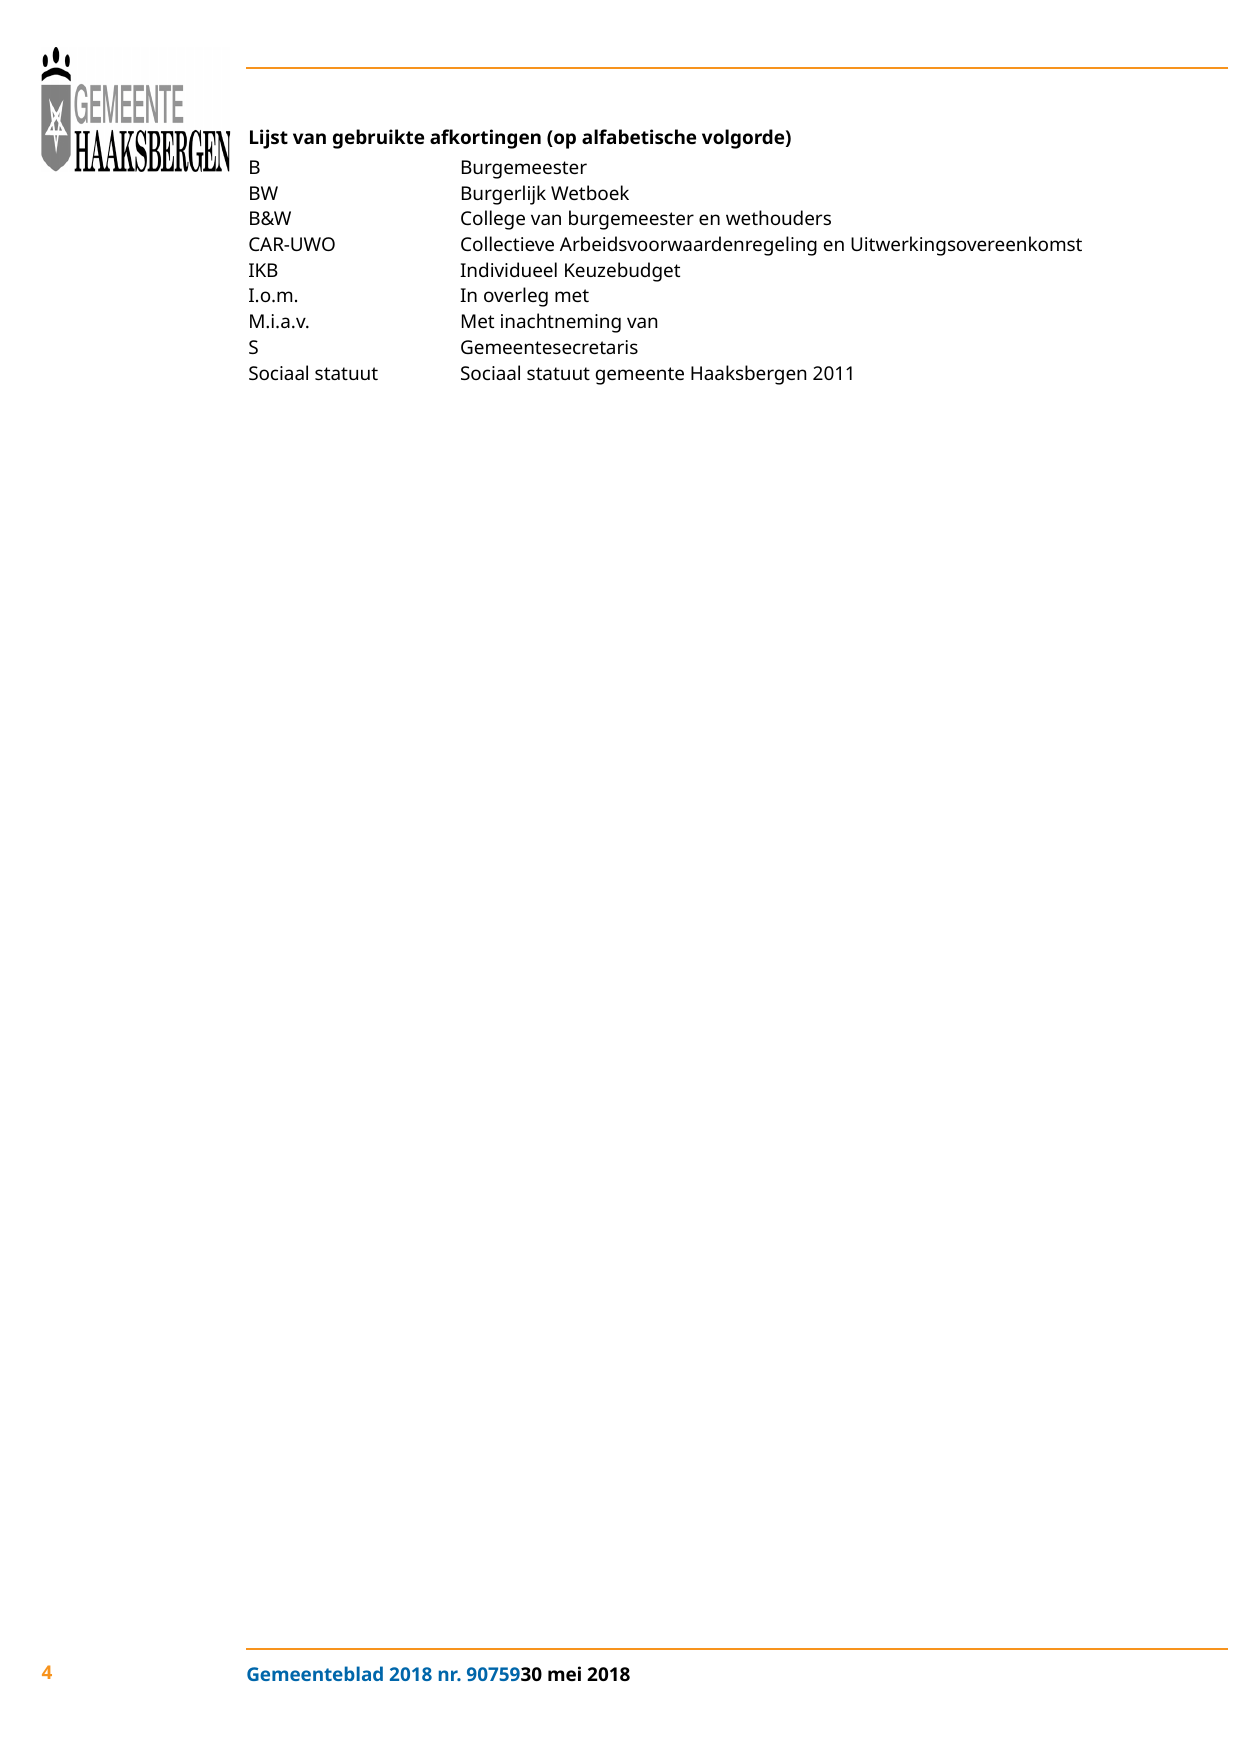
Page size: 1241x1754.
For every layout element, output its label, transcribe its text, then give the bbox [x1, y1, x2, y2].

table_cell Gemeentesecretaris [460, 334, 1152, 360]
table_cell CAR-UWO [248, 231, 460, 257]
table_cell B&W [248, 206, 460, 231]
table_cell IKB [248, 257, 460, 283]
table_cell Individueel Keuzebudget [460, 257, 1152, 283]
table_header B [248, 154, 460, 180]
table_cell BW [248, 180, 460, 206]
table_cell Sociaal statuut [248, 360, 460, 386]
table_cell M.i.a.v. [248, 309, 460, 334]
picture [41, 47, 231, 172]
table_cell Met inachtneming van [460, 309, 1152, 334]
table_cell In overleg met [460, 283, 1152, 308]
text Lijst van gebruikte afkortingen (op alfabetische volgorde) [248, 124, 1152, 150]
table_cell Sociaal statuut gemeente Haaksbergen 2011 [460, 360, 1152, 386]
table_cell S [248, 334, 460, 360]
table_cell I.o.m. [248, 283, 460, 308]
table_header Burgemeester [460, 154, 1152, 180]
table_cell College van burgemeester en wethouders [460, 206, 1152, 231]
table_cell Burgerlijk Wetboek [460, 180, 1152, 206]
table_cell Collectieve Arbeidsvoorwaardenregeling en Uitwerkingsovereenkomst [460, 231, 1152, 257]
